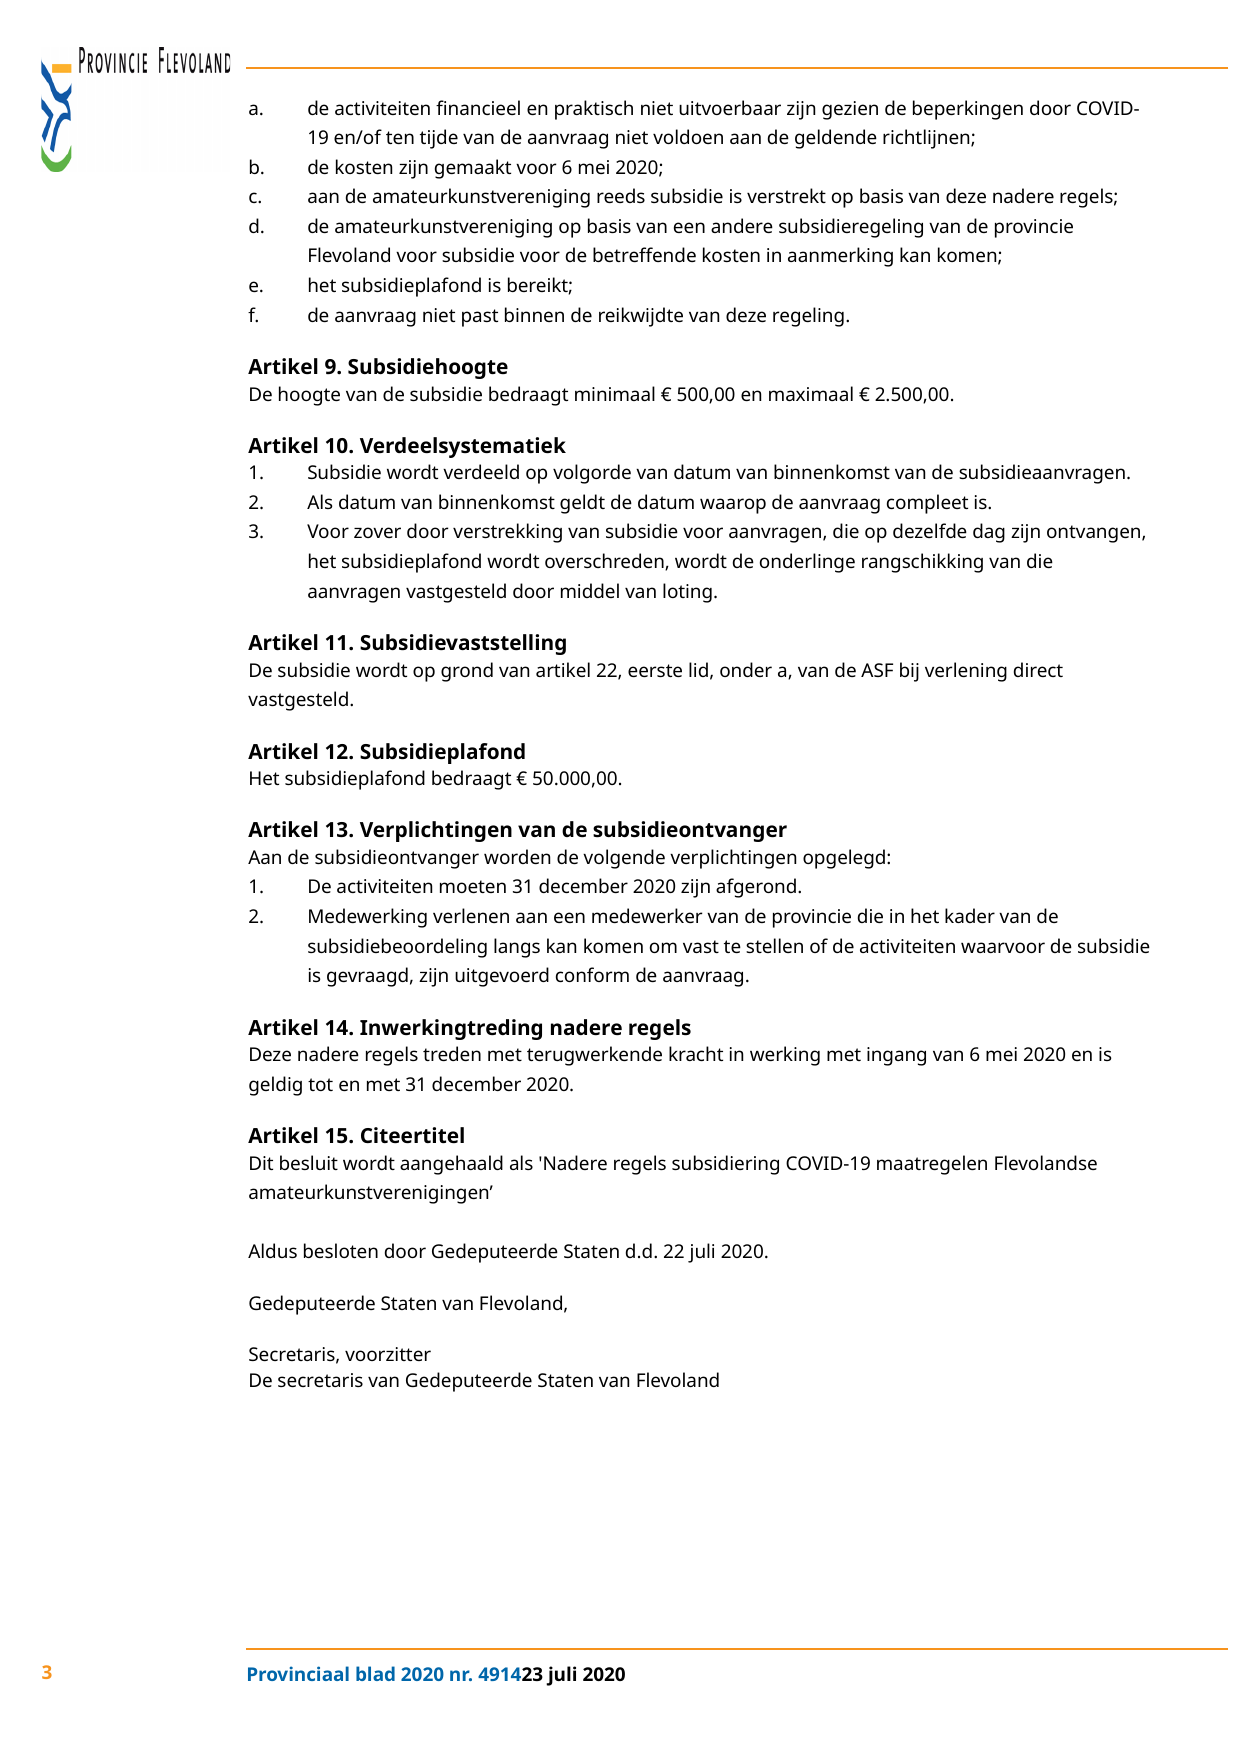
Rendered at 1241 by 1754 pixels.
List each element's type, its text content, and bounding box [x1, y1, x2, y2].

text Aan de subsidieontvanger worden de volgende verplichtingen opgelegd: [248, 844, 1152, 870]
text Artikel 11. Subsidievaststelling [248, 628, 1152, 657]
text De subsidie wordt op grond van artikel 22, eerste lid, onder a, van de ASF bij verlening direct vastgesteld. [248, 657, 1152, 712]
text Aldus besloten door Gedeputeerde Staten d.d. 22 juli 2020. [248, 1238, 1152, 1264]
list de amateurkunstvereniging op basis van een andere subsidieregeling van de provincie Flevoland voor subsidie voor de betreffende kosten in aanmerking kan komen; [248, 213, 1152, 268]
list Medewerking verlenen aan een medewerker van de provincie die in het kader van de subsidiebeoordeling langs kan komen om vast te stellen of de activiteiten waarvoor de subsidie is gevraagd, zijn uitgevoerd conform de aanvraag. [248, 903, 1152, 988]
text Artikel 13. Verplichtingen van de subsidieontvanger [248, 816, 1152, 844]
text De secretaris van Gedeputeerde Staten van Flevoland [248, 1367, 1152, 1393]
list Voor zover door verstrekking van subsidie voor aanvragen, die op dezelfde dag zijn ontvangen, het subsidieplafond wordt overschreden, wordt de onderlinge rangschikking van die aanvragen vastgesteld door middel van loting. [248, 519, 1152, 604]
text Gedeputeerde Staten van Flevoland, [248, 1290, 1152, 1316]
text Artikel 14. Inwerkingtreding nadere regels [248, 1013, 1152, 1041]
text Artikel 12. Subsidieplafond [248, 737, 1152, 765]
picture [41, 47, 231, 172]
text Secretaris, voorzitter [248, 1341, 1152, 1367]
list aan de amateurkunstvereniging reeds subsidie is verstrekt op basis van deze nadere regels; [248, 183, 1152, 209]
list de activiteiten financieel en praktisch niet uitvoerbaar zijn gezien de beperkingen door COVID-19 en/of ten tijde van de aanvraag niet voldoen aan de geldende richtlijnen; [248, 95, 1152, 150]
text Deze nadere regels treden met terugwerkende kracht in werking met ingang van 6 mei 2020 en is geldig tot en met 31 december 2020. [248, 1041, 1152, 1097]
list Als datum van binnenkomst geldt de datum waarop de aanvraag compleet is. [248, 489, 1152, 515]
text Artikel 9. Subsidiehoogte [248, 352, 1152, 381]
text Artikel 10. Verdeelsystematiek [248, 431, 1152, 459]
text Dit besluit wordt aangehaald als 'Nadere regels subsidiering COVID-19 maatregelen Flevolandse amateurkunstverenigingen’ [248, 1150, 1152, 1205]
list het subsidieplafond is bereikt; [248, 272, 1152, 298]
list de aanvraag niet past binnen de reikwijdte van deze regeling. [248, 302, 1152, 328]
text Artikel 15. Citeertitel [248, 1121, 1152, 1150]
list De activiteiten moeten 31 december 2020 zijn afgerond. [248, 874, 1152, 899]
list de kosten zijn gemaakt voor 6 mei 2020; [248, 154, 1152, 180]
list Subsidie wordt verdeeld op volgorde van datum van binnenkomst van de subsidieaanvragen. [248, 459, 1152, 485]
text De hoogte van de subsidie bedraagt minimaal € 500,00 en maximaal € 2.500,00. [248, 381, 1152, 406]
text Het subsidieplafond bedraagt € 50.000,00. [248, 765, 1152, 791]
